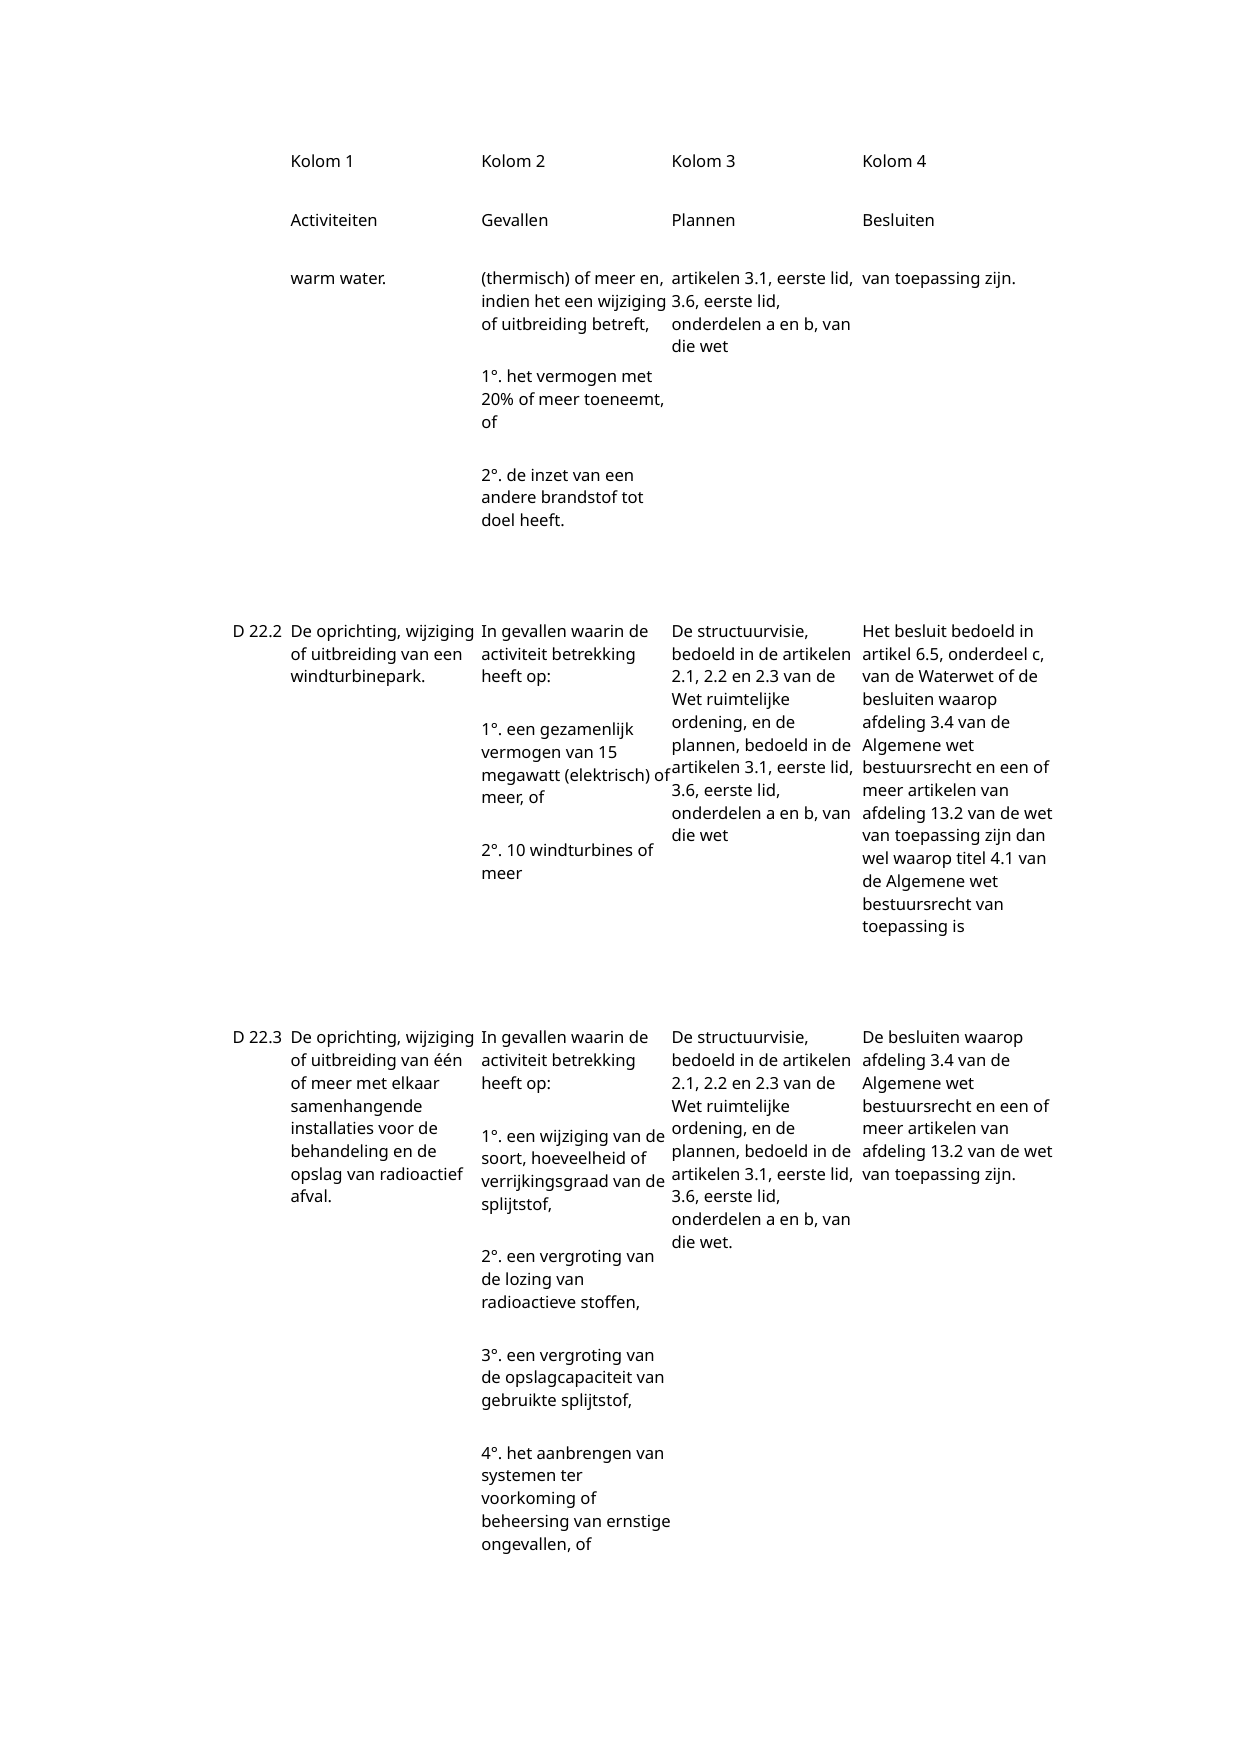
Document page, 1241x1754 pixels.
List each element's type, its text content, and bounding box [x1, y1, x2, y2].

table_cell [290, 968, 481, 1026]
table_cell In gevallen waarin de activiteit betrekking heeft op: 1°. een gezamenlijk vermogen van 15 megawatt (elektrisch) of meer, of 2°. 10 windturbines of meer [481, 620, 671, 968]
table_header Kolom 3 [671, 150, 862, 208]
table_cell artikelen 3.1, eerste lid, 3.6, eerste lid, onderdelen a en b, van die wet [671, 267, 862, 561]
table_cell [290, 1441, 481, 1585]
table_header Kolom 4 [862, 150, 1053, 208]
table_cell Activiteiten [290, 209, 481, 267]
table_cell Besluiten [862, 209, 1053, 267]
table_cell van toepassing zijn. [862, 267, 1053, 561]
table_cell [862, 1441, 1053, 1585]
table_cell [671, 968, 862, 1026]
table_cell [233, 968, 290, 1026]
table_cell Het besluit bedoeld in artikel 6.5, onderdeel c, van de Waterwet of de besluiten waarop afdeling 3.4 van de Algemene wet bestuursrecht en een of meer artikelen van afdeling 13.2 van de wet van toepassing zijn dan wel waarop titel 4.1 van de Algemene wet bestuursrecht van toepassing is [862, 620, 1053, 968]
table_cell De oprichting, wijziging of uitbreiding van één of meer met elkaar samenhangende installaties voor de behandeling en de opslag van radioactief afval. [290, 1026, 481, 1441]
table_cell De besluiten waarop afdeling 3.4 van de Algemene wet bestuursrecht en een of meer artikelen van afdeling 13.2 van de wet van toepassing zijn. [862, 1026, 1053, 1441]
table_cell [233, 267, 290, 561]
table_cell [671, 561, 862, 620]
table_cell Gevallen [481, 209, 671, 267]
table_cell [233, 1441, 290, 1585]
table_cell [233, 209, 290, 267]
table_cell [481, 561, 671, 620]
table_cell D 22.2 [233, 620, 290, 968]
table_header Kolom 1 [290, 150, 481, 208]
table_cell [233, 561, 290, 620]
table_cell D 22.3 [233, 1026, 290, 1441]
table_cell [862, 561, 1053, 620]
table_cell De oprichting, wijziging of uitbreiding van een windturbinepark. [290, 620, 481, 968]
table_header [233, 150, 290, 208]
table_cell De structuurvisie, bedoeld in de artikelen 2.1, 2.2 en 2.3 van de Wet ruimtelijke ordening, en de plannen, bedoeld in de artikelen 3.1, eerste lid, 3.6, eerste lid, onderdelen a en b, van die wet [671, 620, 862, 968]
table_cell De structuurvisie, bedoeld in de artikelen 2.1, 2.2 en 2.3 van de Wet ruimtelijke ordening, en de plannen, bedoeld in de artikelen 3.1, eerste lid, 3.6, eerste lid, onderdelen a en b, van die wet. [671, 1026, 862, 1441]
table_cell [671, 1441, 862, 1585]
table_cell [862, 968, 1053, 1026]
table_cell Plannen [671, 209, 862, 267]
table_cell warm water. [290, 267, 481, 561]
table_cell (thermisch) of meer en, indien het een wijziging of uitbreiding betreft, 1°. het vermogen met 20% of meer toeneemt, of 2°. de inzet van een andere brandstof tot doel heeft. [481, 267, 671, 561]
table_cell In gevallen waarin de activiteit betrekking heeft op: 1°. een wijziging van de soort, hoeveelheid of verrijkingsgraad van de splijtstof, 2°. een vergroting van de lozing van radioactieve stoffen, 3°. een vergroting van de opslagcapaciteit van gebruikte splijtstof, [481, 1026, 671, 1441]
table_cell [290, 561, 481, 620]
table_cell [481, 968, 671, 1026]
table_header Kolom 2 [481, 150, 671, 208]
table_cell 4°. het aanbrengen van systemen ter voorkoming of beheersing van ernstige ongevallen, of [481, 1441, 671, 1585]
